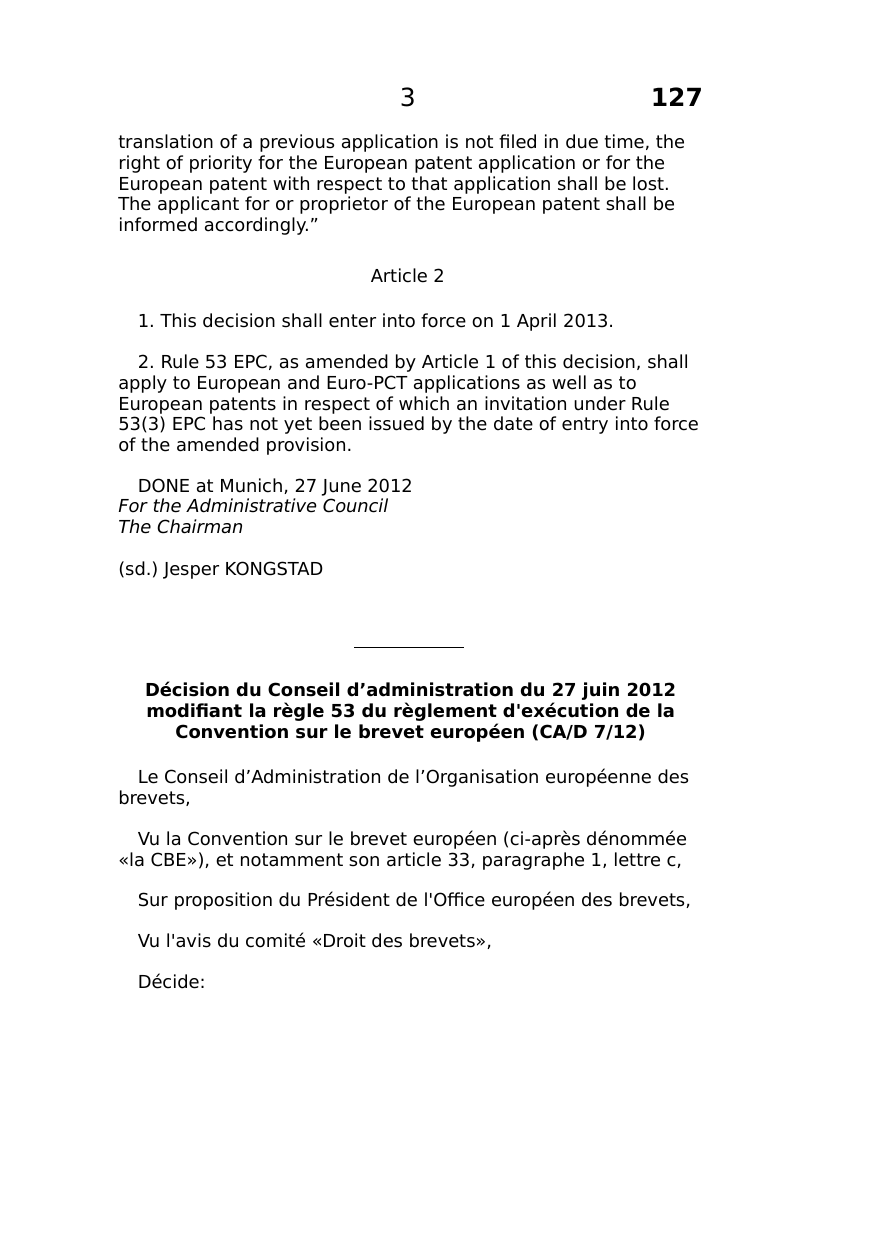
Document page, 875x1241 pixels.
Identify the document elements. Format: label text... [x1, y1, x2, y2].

text 2. Rule 53 EPC, as amended by Article 1 of this decision, shall apply to European and Euro-PCT applications as well as to European patents in respect of which an invitation under Rule 53(3) EPC has not yet been issued by the date of entry into force of the amended provision. [118, 352, 703, 456]
text Décide: [118, 972, 703, 992]
text For the Administrative Council The Chairman (sd.) Jesper KONGSTAD [118, 496, 703, 579]
text translation of a previous application is not filed in due time, the right of priority for the European patent application or for the European patent with respect to that application shall be lost. The applicant for or proprietor of the European patent shall be informed accordingly.” [118, 132, 703, 236]
text 1. This decision shall enter into force on 1 April 2013. [118, 311, 703, 332]
text DONE at Munich, 27 June 2012 [118, 476, 703, 496]
subtitle Décision du Conseil d’administration du 27 juin 2012 modifiant la règle 53 du règlement d'exécution de la Convention sur le brevet européen (CA/D 7/12) [118, 680, 703, 742]
text Le Conseil d’Administration de l’Organisation européenne des brevets, [118, 767, 703, 809]
text Sur proposition du Président de l'Office européen des brevets, [118, 890, 703, 911]
text Vu l'avis du comité «Droit des brevets», [118, 931, 703, 952]
text Vu la Convention sur le brevet européen (ci-après dénommée «la CBE»), et notamment son article 33, paragraphe 1, lettre c, [118, 829, 703, 870]
subtitle Article 2 [118, 266, 703, 286]
